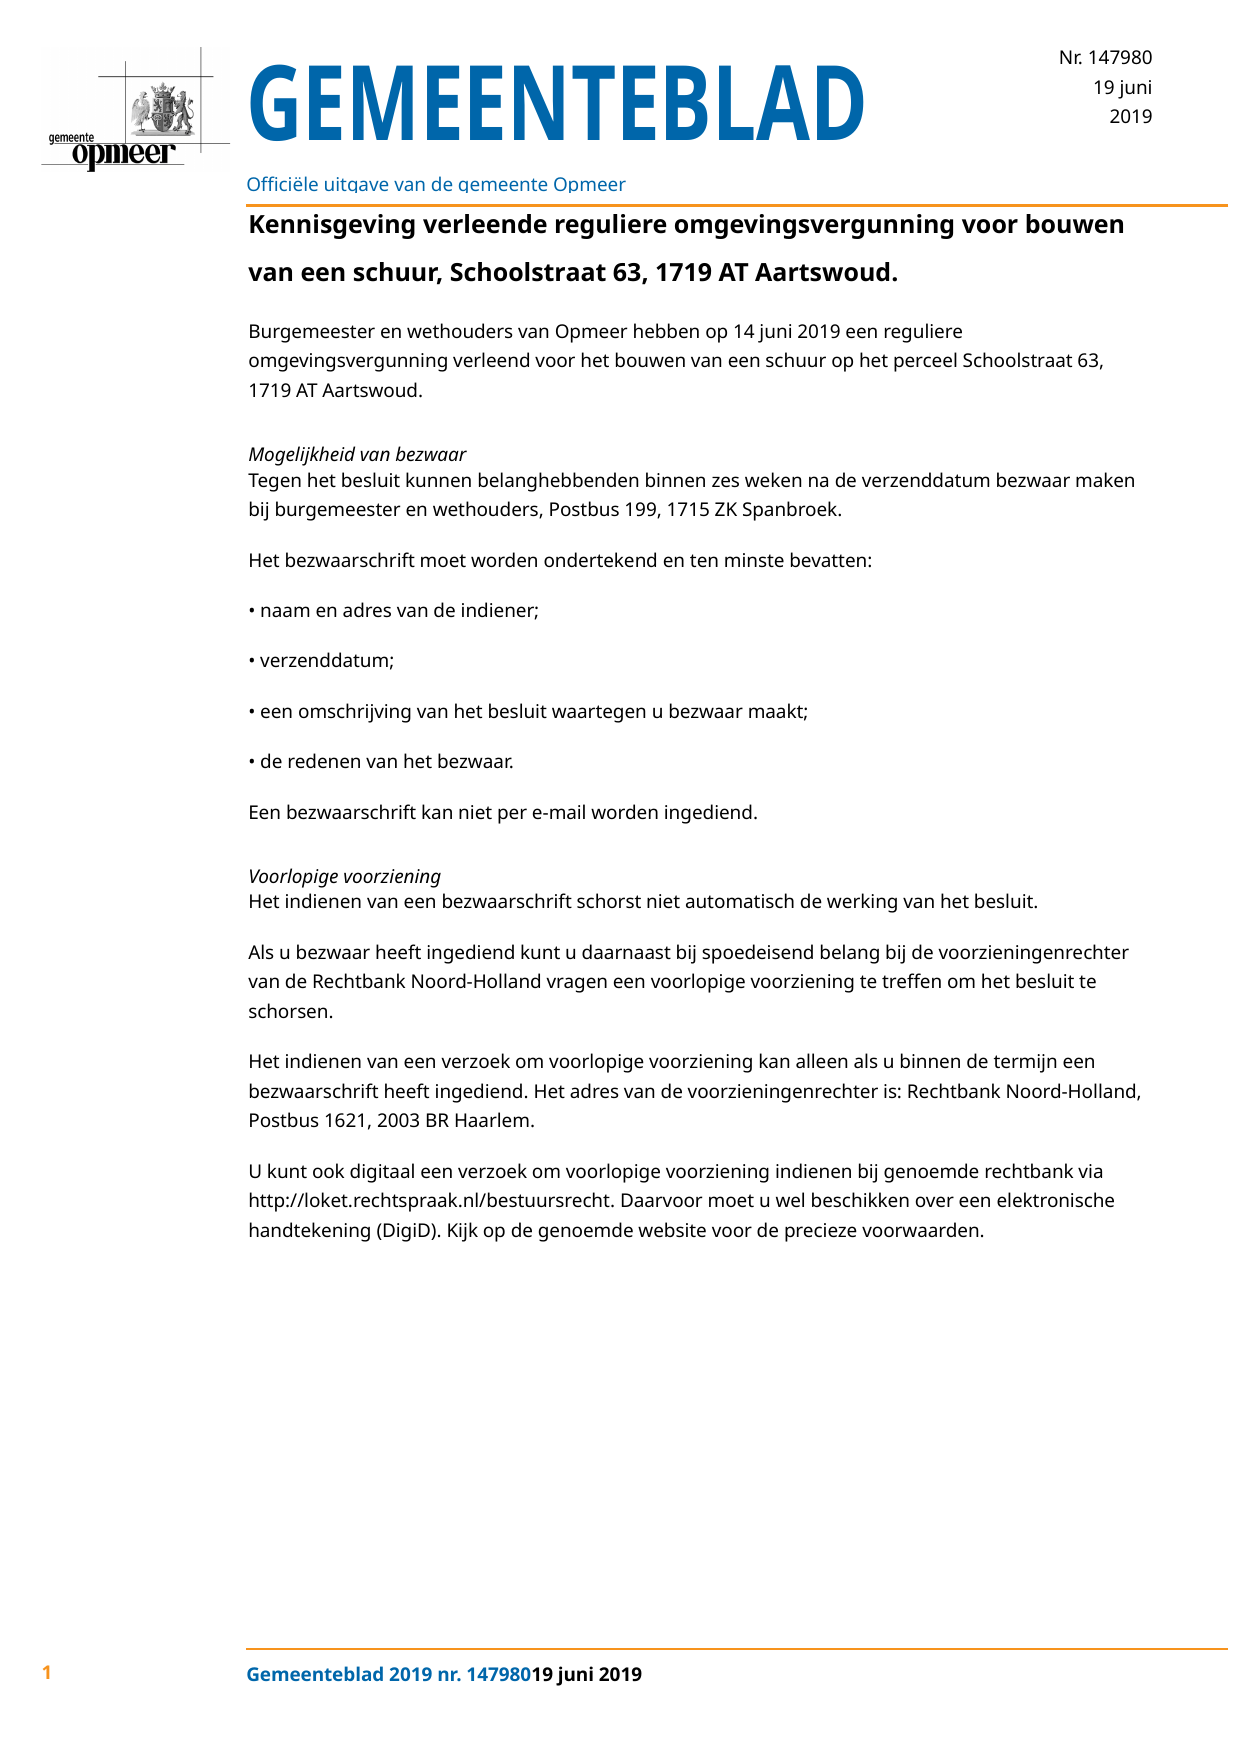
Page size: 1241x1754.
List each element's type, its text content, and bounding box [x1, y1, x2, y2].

text Het bezwaarschrift moet worden ondertekend en ten minste bevatten: [248, 547, 1152, 572]
picture [41, 47, 231, 172]
text Het indienen van een bezwaarschrift schorst niet automatisch de werking van het besluit. [248, 888, 1152, 914]
text • verzenddatum; [248, 648, 1152, 673]
text Voorlopige voorziening [248, 863, 1152, 888]
text • een omschrijving van het besluit waartegen u bezwaar maakt; [248, 698, 1152, 724]
text U kunt ook digitaal een verzoek om voorlopige voorziening indienen bij genoemde rechtbank via http://loket.rechtspraak.nl/bestuursrecht. Daarvoor moet u wel beschikken over een elektronische handtekening (DigiD). Kijk op de genoemde website voor de precieze voorwaarden. [248, 1158, 1152, 1243]
text • naam en adres van de indiener; [248, 597, 1152, 623]
text Kennisgeving verleende reguliere omgevingsvergunning voor bouwen van een schuur, Schoolstraat 63, 1719 AT Aartswoud. [248, 207, 1152, 288]
text Het indienen van een verzoek om voorlopige voorziening kan alleen als u binnen de termijn een bezwaarschrift heeft ingediend. Het adres van de voorzieningenrechter is: Rechtbank Noord-Holland, Postbus 1621, 2003 BR Haarlem. [248, 1048, 1152, 1133]
text • de redenen van het bezwaar. [248, 748, 1152, 774]
text Burgemeester en wethouders van Opmeer hebben op 14 juni 2019 een reguliere omgevingsvergunning verleend voor het bouwen van een schuur op het perceel Schoolstraat 63, 1719 AT Aartswoud. [248, 318, 1152, 403]
text Als u bezwaar heeft ingediend kunt u daarnaast bij spoedeisend belang bij de voorzieningenrechter van de Rechtbank Noord-Holland vragen een voorlopige voorziening te treffen om het besluit te schorsen. [248, 939, 1152, 1024]
text Tegen het besluit kunnen belanghebbenden binnen zes weken na de verzenddatum bezwaar maken bij burgemeester en wethouders, Postbus 199, 1715 ZK Spanbroek. [248, 467, 1152, 522]
text Mogelijkheid van bezwaar [248, 441, 1152, 467]
text Een bezwaarschrift kan niet per e-mail worden ingediend. [248, 799, 1152, 824]
